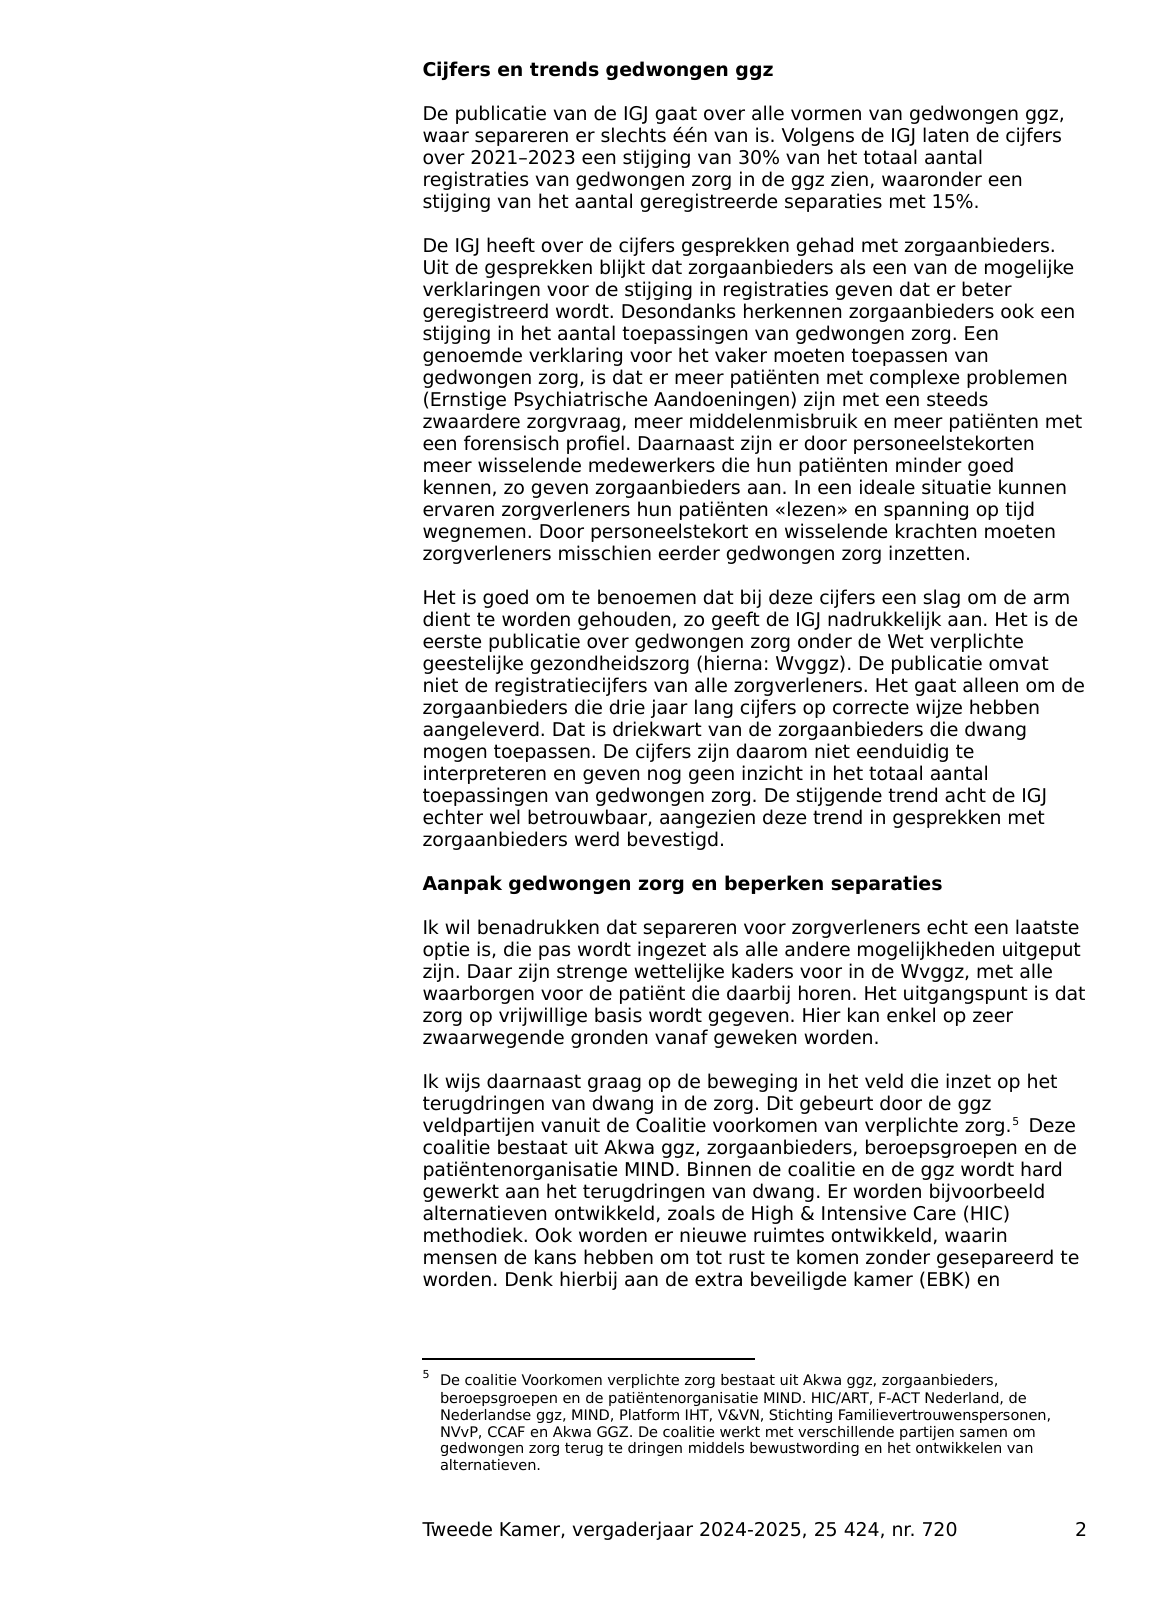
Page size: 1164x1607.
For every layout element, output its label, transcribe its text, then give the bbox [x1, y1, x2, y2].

text Het is goed om te benoemen dat bij deze cijfers een slag om de arm dient te worden gehouden, zo geeft de IGJ nadrukkelijk aan. Het is de eerste publicatie over gedwongen zorg onder de Wet verplichte geestelijke gezondheidszorg (hierna: Wvggz). De publicatie omvat niet de registratiecijfers van alle zorgverleners. Het gaat alleen om de zorgaanbieders die drie jaar lang cijfers op correcte wijze hebben aangeleverd. Dat is driekwart van de zorgaanbieders die dwang mogen toepassen. De cijfers zijn daarom niet eenduidig te interpreteren en geven nog geen inzicht in het totaal aantal toepassingen van gedwongen zorg. De stijgende trend acht de IGJ echter wel betrouwbaar, aangezien deze trend in gesprekken met zorgaanbieders werd bevestigd. [422, 587, 1087, 851]
subtitle Aanpak gedwongen zorg en beperken separaties [422, 873, 1087, 895]
text Ik wil benadrukken dat separeren voor zorgverleners echt een laatste optie is, die pas wordt ingezet als alle andere mogelijkheden uitgeput zijn. Daar zijn strenge wettelijke kaders voor in de Wvggz, met alle waarborgen voor de patiënt die daarbij horen. Het uitgangspunt is dat zorg op vrijwillige basis wordt gegeven. Hier kan enkel op zeer zwaarwegende gronden vanaf geweken worden. [422, 917, 1087, 1049]
subtitle Cijfers en trends gedwongen ggz [422, 59, 1087, 81]
text Ik wijs daarnaast graag op de beweging in het veld die inzet op het terugdringen van dwang in de zorg. Dit gebeurt door de ggz veldpartijen vanuit de Coalitie voorkomen van verplichte zorg. Deze coalitie bestaat uit Akwa ggz, zorgaanbieders, beroepsgroepen en de patiëntenorganisatie MIND. Binnen de coalitie en de ggz wordt hard gewerkt aan het terugdringen van dwang. Er worden bijvoorbeeld alternatieven ontwikkeld, zoals de High & Intensive Care (HIC) methodiek. Ook worden er nieuwe ruimtes ontwikkeld, waarin mensen de kans hebben om tot rust te komen zonder gesepareerd te worden. Denk hierbij aan de extra beveiligde kamer (EBK) en [422, 1071, 1087, 1291]
text De IGJ heeft over de cijfers gesprekken gehad met zorgaanbieders. Uit de gesprekken blijkt dat zorgaanbieders als een van de mogelijke verklaringen voor de stijging in registraties geven dat er beter geregistreerd wordt. Desondanks herkennen zorgaanbieders ook een stijging in het aantal toepassingen van gedwongen zorg. Een genoemde verklaring voor het vaker moeten toepassen van gedwongen zorg, is dat er meer patiënten met complexe problemen (Ernstige Psychiatrische Aandoeningen) zijn met een steeds zwaardere zorgvraag, meer middelenmisbruik en meer patiënten met een forensisch profiel. Daarnaast zijn er door personeelstekorten meer wisselende medewerkers die hun patiënten minder goed kennen, zo geven zorgaanbieders aan. In een ideale situatie kunnen ervaren zorgverleners hun patiënten «lezen» en spanning op tijd wegnemen. Door personeelstekort en wisselende krachten moeten zorgverleners misschien eerder gedwongen zorg inzetten. [422, 235, 1087, 565]
text De publicatie van de IGJ gaat over alle vormen van gedwongen ggz, waar separeren er slechts één van is. Volgens de IGJ laten de cijfers over 2021–2023 een stijging van 30% van het totaal aantal registraties van gedwongen zorg in de ggz zien, waaronder een stijging van het aantal geregistreerde separaties met 15%. [422, 103, 1087, 213]
text De coalitie Voorkomen verplichte zorg bestaat uit Akwa ggz, zorgaanbieders, beroepsgroepen en de patiëntenorganisatie MIND. HIC/ART, F-ACT Nederland, de Nederlandse ggz, MIND, Platform IHT, V&VN, Stichting Familievertrouwenspersonen, NVvP, CCAF en Akwa GGZ. De coalitie werkt met verschillende partijen samen om gedwongen zorg terug te dringen middels bewustwording en het ontwikkelen van alternatieven. [422, 1368, 1087, 1474]
